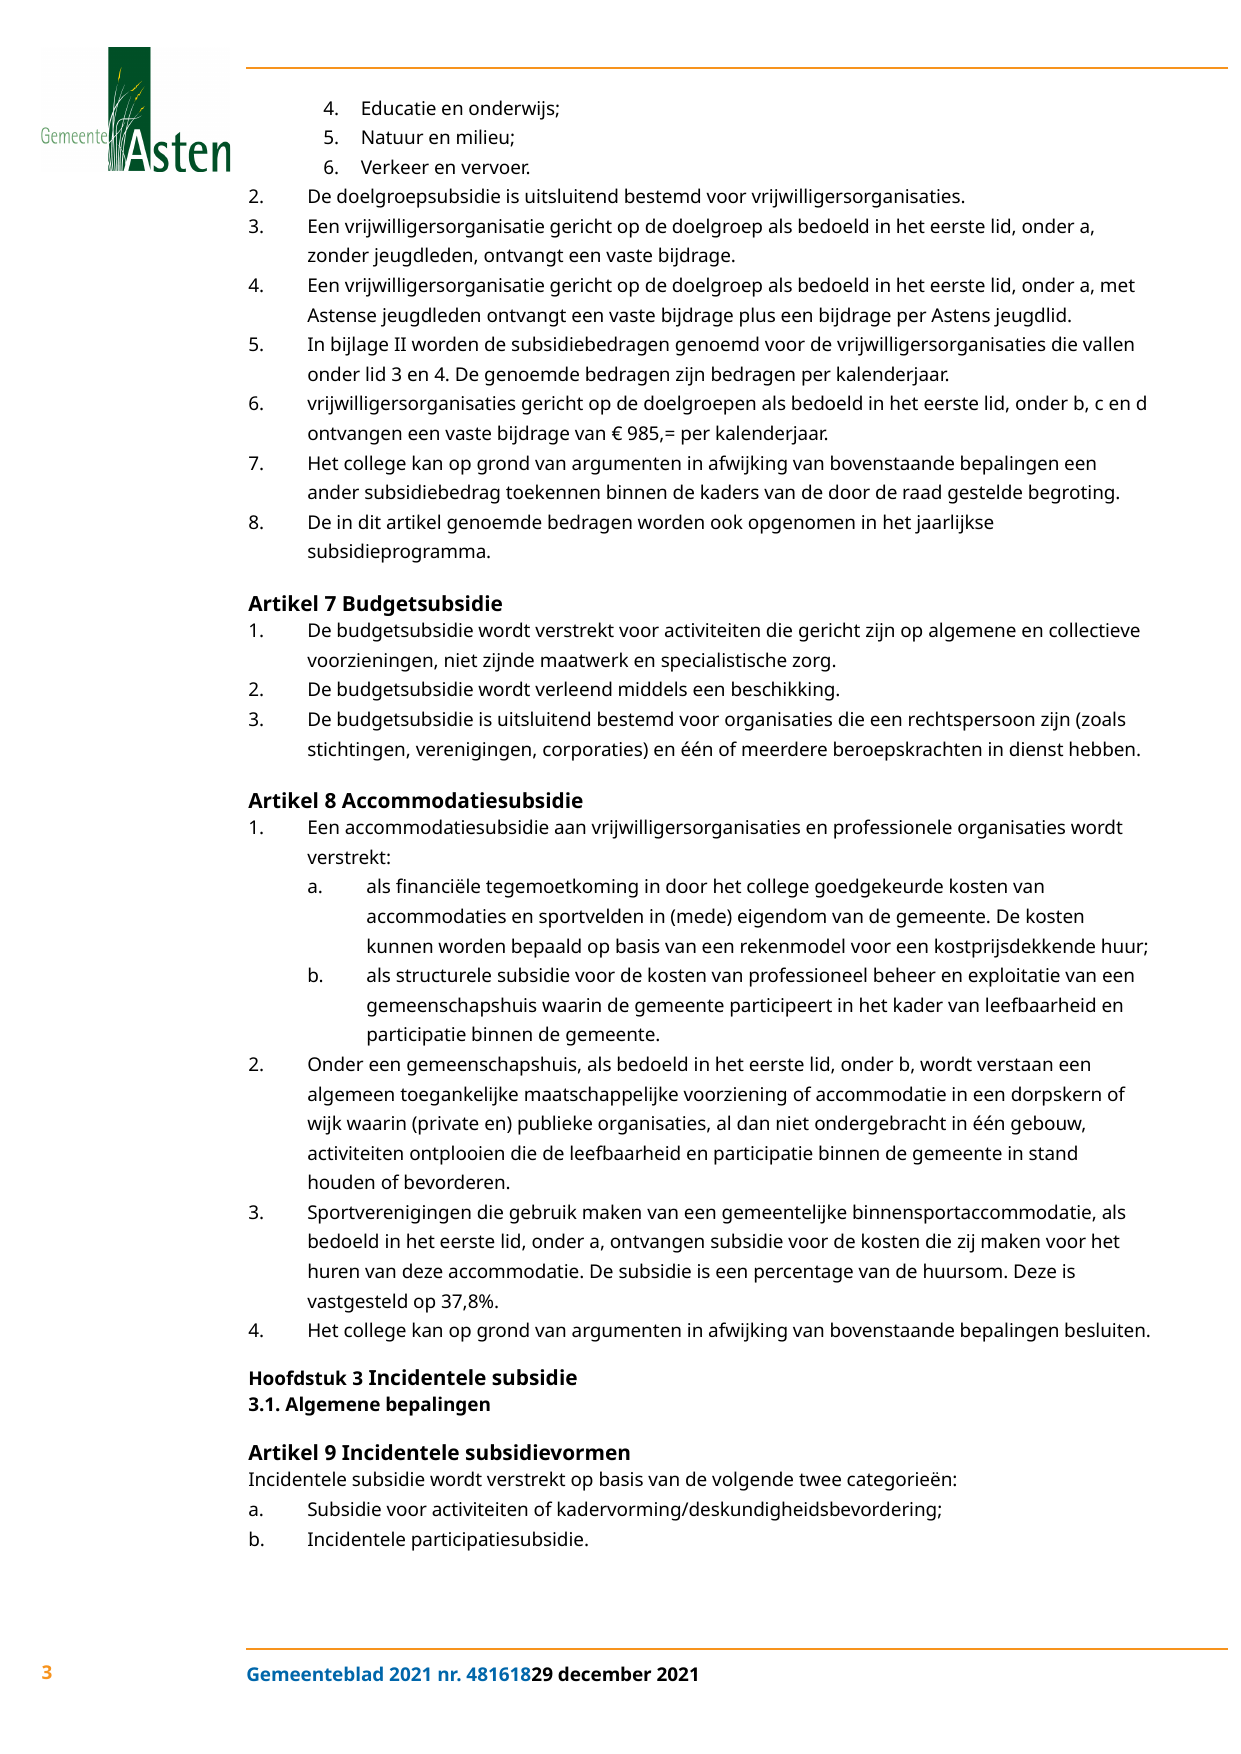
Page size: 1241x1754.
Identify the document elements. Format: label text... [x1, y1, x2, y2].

list Natuur en milieu; [323, 124, 1152, 150]
list Een vrijwilligersorganisatie gericht op de doelgroep als bedoeld in het eerste lid, onder a, met Astense jeugdleden ontvangt een vaste bijdrage plus een bijdrage per Astens jeugdlid. [248, 272, 1152, 328]
list De budgetsubsidie wordt verleend middels een beschikking. [248, 677, 1152, 702]
list Onder een gemeenschapshuis, als bedoeld in het eerste lid, onder b, wordt verstaan een algemeen toegankelijke maatschappelijke voorziening of accommodatie in een dorpskern of wijk waarin (private en) publieke organisaties, al dan niet ondergebracht in één gebouw, activiteiten ontplooien die de leefbaarheid en participatie binnen de gemeente in stand houden of bevorderen. [248, 1051, 1152, 1195]
picture [41, 47, 231, 172]
list als financiële tegemoetkoming in door het college goedgekeurde kosten van accommodaties en sportvelden in (mede) eigendom van de gemeente. De kosten kunnen worden bepaald op basis van een rekenmodel voor een kostprijsdekkende huur; [307, 874, 1152, 959]
list Het college kan op grond van argumenten in afwijking van bovenstaande bepalingen een ander subsidiebedrag toekennen binnen de kaders van de door de raad gestelde begroting. [248, 450, 1152, 505]
list De budgetsubsidie wordt verstrekt voor activiteiten die gericht zijn op algemene en collectieve voorzieningen, niet zijnde maatwerk en specialistische zorg. [248, 617, 1152, 673]
list De in dit artikel genoemde bedragen worden ook opgenomen in het jaarlijkse subsidieprogramma. [248, 509, 1152, 564]
list Incidentele participatiesubsidie. [248, 1526, 1152, 1551]
list Subsidie voor activiteiten of kadervorming/deskundigheidsbevordering; [248, 1496, 1152, 1522]
text 3.1. Algemene bepalingen [248, 1392, 1152, 1417]
list Verkeer en vervoer. [323, 154, 1152, 180]
list Sportverenigingen die gebruik maken van een gemeentelijke binnensportaccommodatie, als bedoeld in het eerste lid, onder a, ontvangen subsidie voor de kosten die zij maken voor het huren van deze accommodatie. De subsidie is een percentage van de huursom. Deze is vastgesteld op 37,8%. [248, 1199, 1152, 1314]
text Hoofdstuk 3 Incidentele subsidie [248, 1363, 1152, 1392]
text Artikel 7 Budgetsubsidie [248, 589, 1152, 617]
text Incidentele subsidie wordt verstrekt op basis van de volgende twee categorieën: [248, 1467, 1152, 1492]
list als structurele subsidie voor de kosten van professioneel beheer en exploitatie van een gemeenschapshuis waarin de gemeente participeert in het kader van leefbaarheid en participatie binnen de gemeente. [307, 962, 1152, 1047]
list De budgetsubsidie is uitsluitend bestemd voor organisaties die een rechtspersoon zijn (zoals stichtingen, verenigingen, corporaties) en één of meerdere beroepskrachten in dienst hebben. [248, 706, 1152, 761]
list De doelgroepsubsidie is uitsluitend bestemd voor vrijwilligersorganisaties. [248, 183, 1152, 209]
list In bijlage II worden de subsidiebedragen genoemd voor de vrijwilligersorganisaties die vallen onder lid 3 en 4. De genoemde bedragen zijn bedragen per kalenderjaar. [248, 331, 1152, 387]
list Het college kan op grond van argumenten in afwijking van bovenstaande bepalingen besluiten. [248, 1317, 1152, 1343]
list Educatie en onderwijs; [323, 95, 1152, 121]
list Een vrijwilligersorganisatie gericht op de doelgroep als bedoeld in het eerste lid, onder a, zonder jeugdleden, ontvangt een vaste bijdrage. [248, 213, 1152, 268]
text Artikel 9 Incidentele subsidievormen [248, 1438, 1152, 1467]
list vrijwilligersorganisaties gericht op de doelgroepen als bedoeld in het eerste lid, onder b, c en d ontvangen een vaste bijdrage van € 985,= per kalenderjaar. [248, 391, 1152, 446]
list Een accommodatiesubsidie aan vrijwilligersorganisaties en professionele organisaties wordt verstrekt: [248, 814, 1152, 870]
text Artikel 8 Accommodatiesubsidie [248, 786, 1152, 814]
